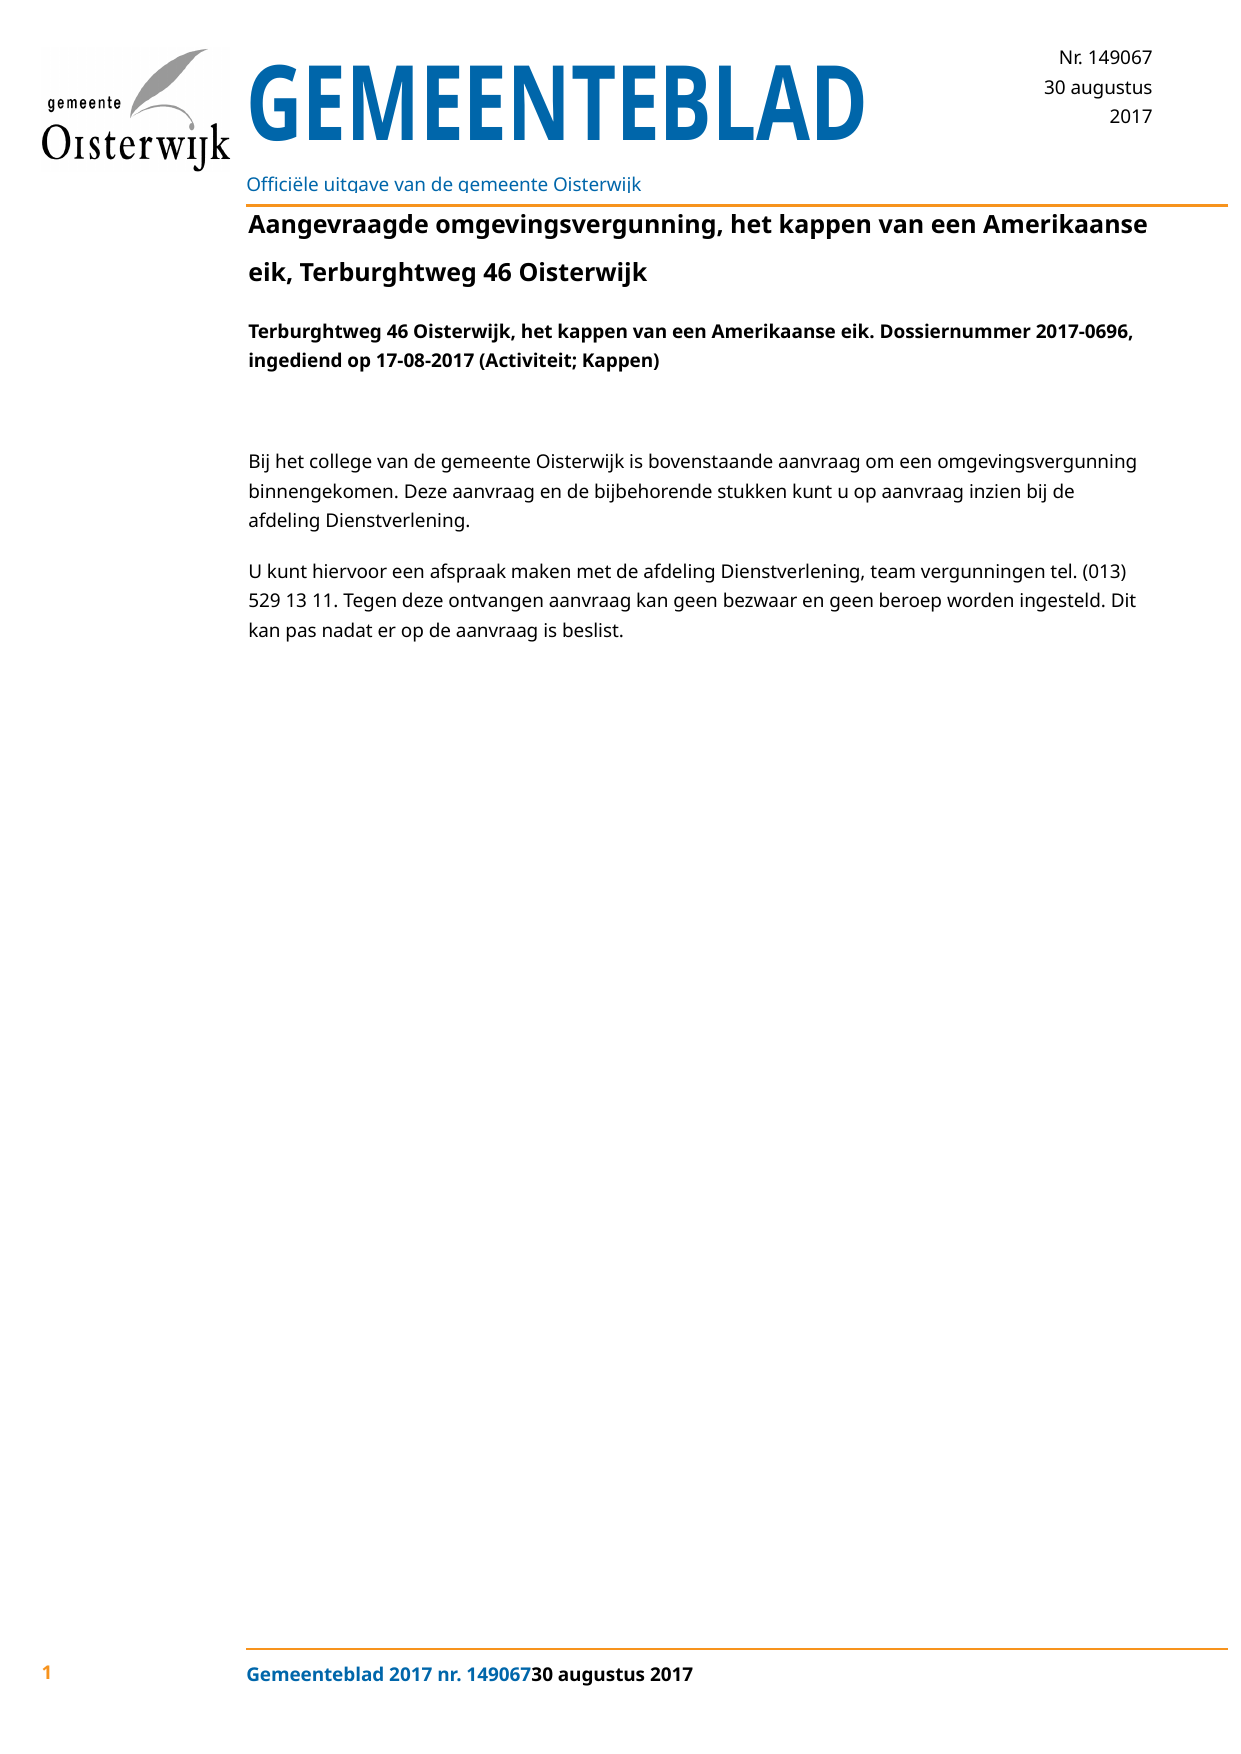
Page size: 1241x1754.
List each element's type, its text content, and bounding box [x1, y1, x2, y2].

text Bij het college van de gemeente Oisterwijk is bovenstaande aanvraag om een omgevingsvergunning binnengekomen. Deze aanvraag en de bijbehorende stukken kunt u op aanvraag inzien bij de afdeling Dienstverlening. [248, 448, 1152, 533]
text Terburghtweg 46 Oisterwijk, het kappen van een Amerikaanse eik. Dossiernummer 2017-0696, ingediend op 17-08-2017 (Activiteit; Kappen) [248, 318, 1152, 373]
text U kunt hiervoor een afspraak maken met de afdeling Dienstverlening, team vergunningen tel. (013) 529 13 11. Tegen deze ontvangen aanvraag kan geen bezwaar en geen beroep worden ingesteld. Dit kan pas nadat er op de aanvraag is beslist. [248, 558, 1152, 643]
picture [41, 47, 231, 172]
text Aangevraagde omgevingsvergunning, het kappen van een Amerikaanse eik, Terburghtweg 46 Oisterwijk [248, 207, 1152, 288]
